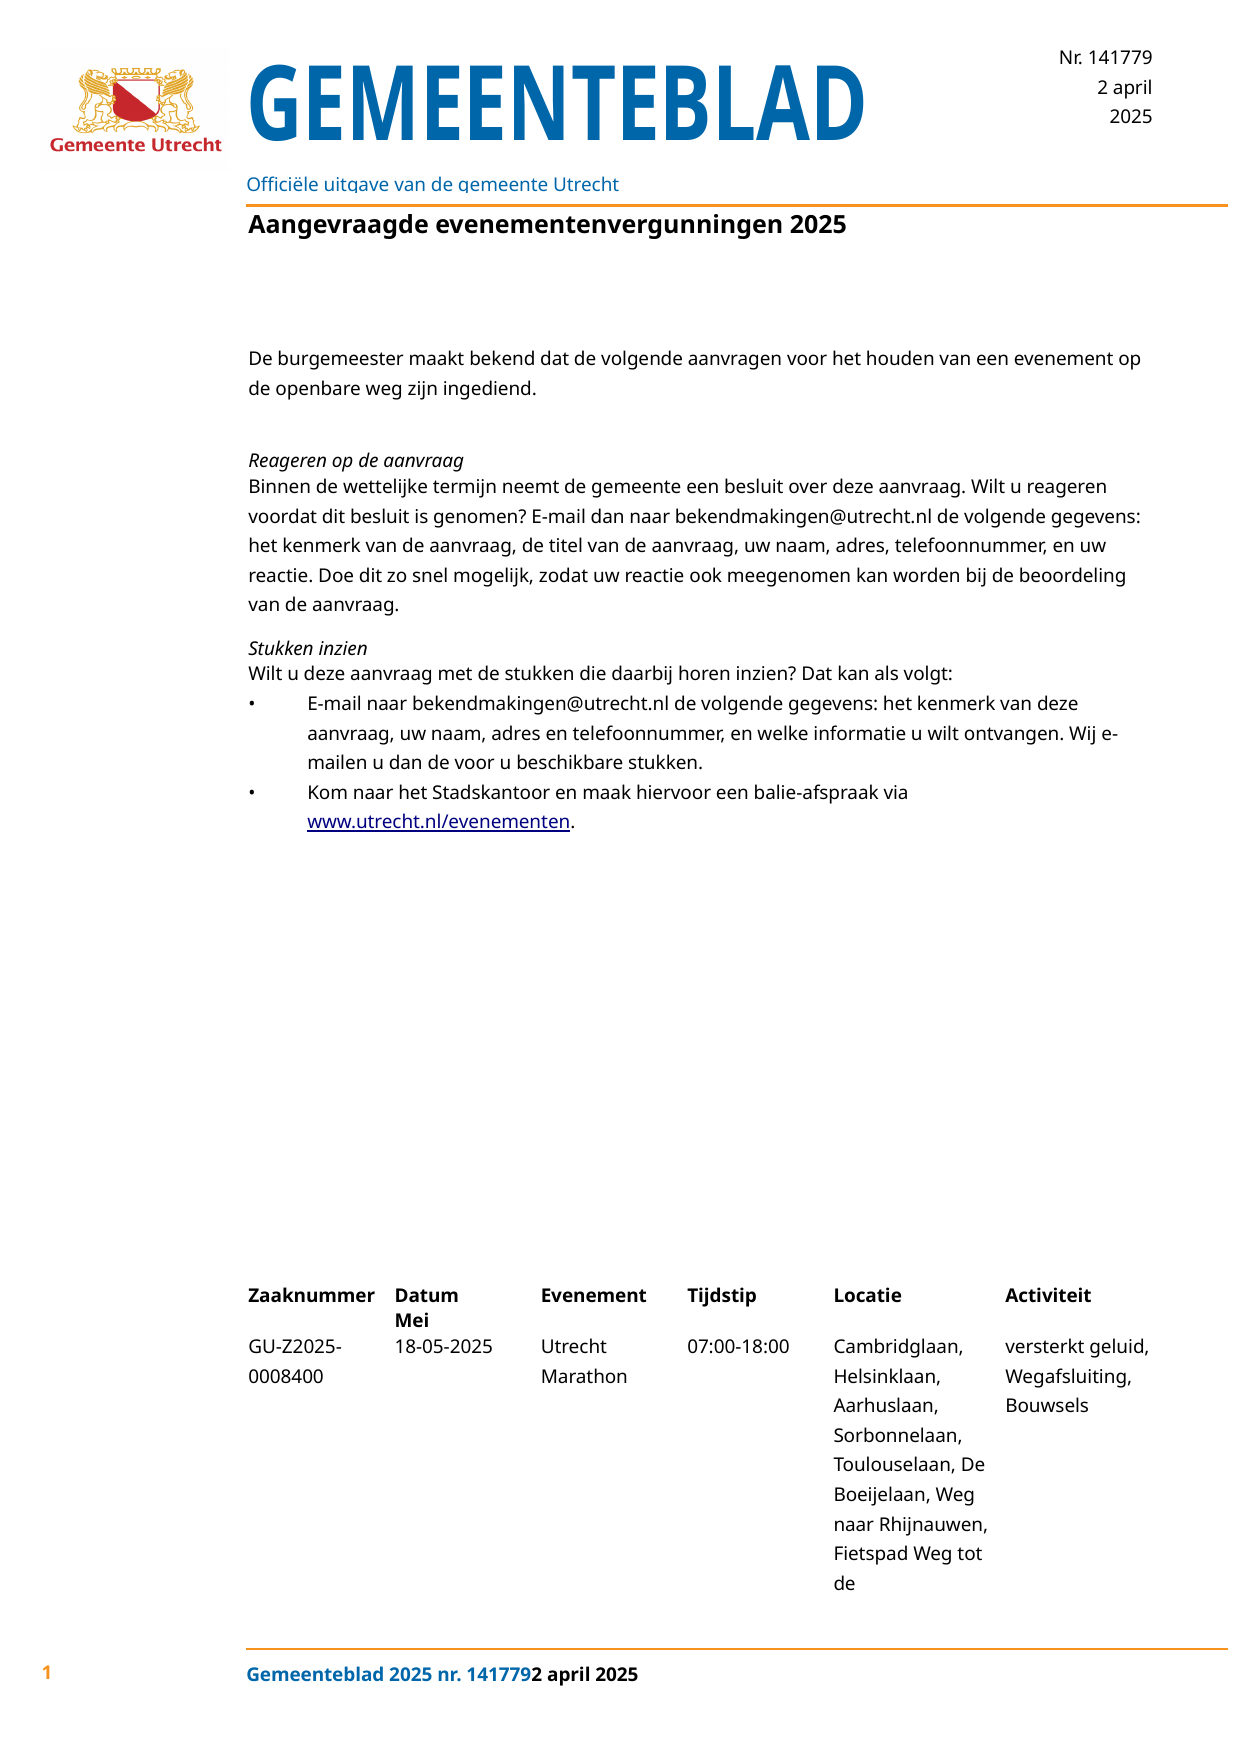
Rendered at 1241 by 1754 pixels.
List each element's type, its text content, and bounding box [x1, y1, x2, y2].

table_cell [833, 1308, 1005, 1333]
table_cell [248, 1308, 394, 1333]
text Binnen de wettelijke termijn neemt de gemeente een besluit over deze aanvraag. Wilt u reageren voordat dit besluit is genomen? E-mail dan naar bekendmakingen@utrecht.nl de volgende gegevens: het kenmerk van de aanvraag, de titel van de aanvraag, uw naam, adres, telefoonnummer, en uw reactie. Doe dit zo snel mogelijk, zodat uw reactie ook meegenomen kan worden bij de beoordeling van de aanvraag. [248, 473, 1152, 617]
table_cell 18-05-2025 [394, 1333, 541, 1596]
table_header Datum [394, 1282, 541, 1308]
table_cell [687, 1308, 833, 1333]
list Kom naar het Stadskantoor en maak hiervoor een balie-afspraak via www.utrecht.nl/evenementen. [248, 779, 1152, 834]
table_header Tijdstip [687, 1282, 833, 1308]
text Wilt u deze aanvraag met de stukken die daarbij horen inzien? Dat kan als volgt: [248, 661, 1152, 686]
table_cell [1005, 1308, 1152, 1333]
table_header Evenement [541, 1282, 687, 1308]
text Reageren op de aanvraag [248, 448, 1152, 473]
table_cell 07:00-18:00 [687, 1333, 833, 1596]
list E-mail naar bekendmakingen@utrecht.nl de volgende gegevens: het kenmerk van deze aanvraag, uw naam, adres en telefoonnummer, en welke informatie u wilt ontvangen. Wij e-mailen u dan de voor u beschikbare stukken. [248, 690, 1152, 775]
picture [41, 47, 231, 172]
text De burgemeester maakt bekend dat de volgende aanvragen voor het houden van een evenement op de openbare weg zijn ingediend. [248, 345, 1152, 401]
table_cell [541, 1308, 687, 1333]
table_header Zaaknummer [248, 1282, 394, 1308]
table_cell Utrecht Marathon [541, 1333, 687, 1596]
text Stukken inzien [248, 635, 1152, 661]
table_cell GU-Z2025-0008400 [248, 1333, 394, 1596]
text Aangevraagde evenementenvergunningen 2025 [248, 207, 1152, 241]
table_cell Cambridglaan, Helsinklaan, Aarhuslaan, Sorbonnelaan, Toulouselaan, De Boeijelaan, Weg naar Rhijnauwen, Fietspad Weg tot de [833, 1333, 1005, 1596]
table_header Locatie [833, 1282, 1005, 1308]
table_cell Mei [394, 1308, 541, 1333]
table_header Activiteit [1005, 1282, 1152, 1308]
table_cell versterkt geluid, Wegafsluiting, Bouwsels [1005, 1333, 1152, 1596]
